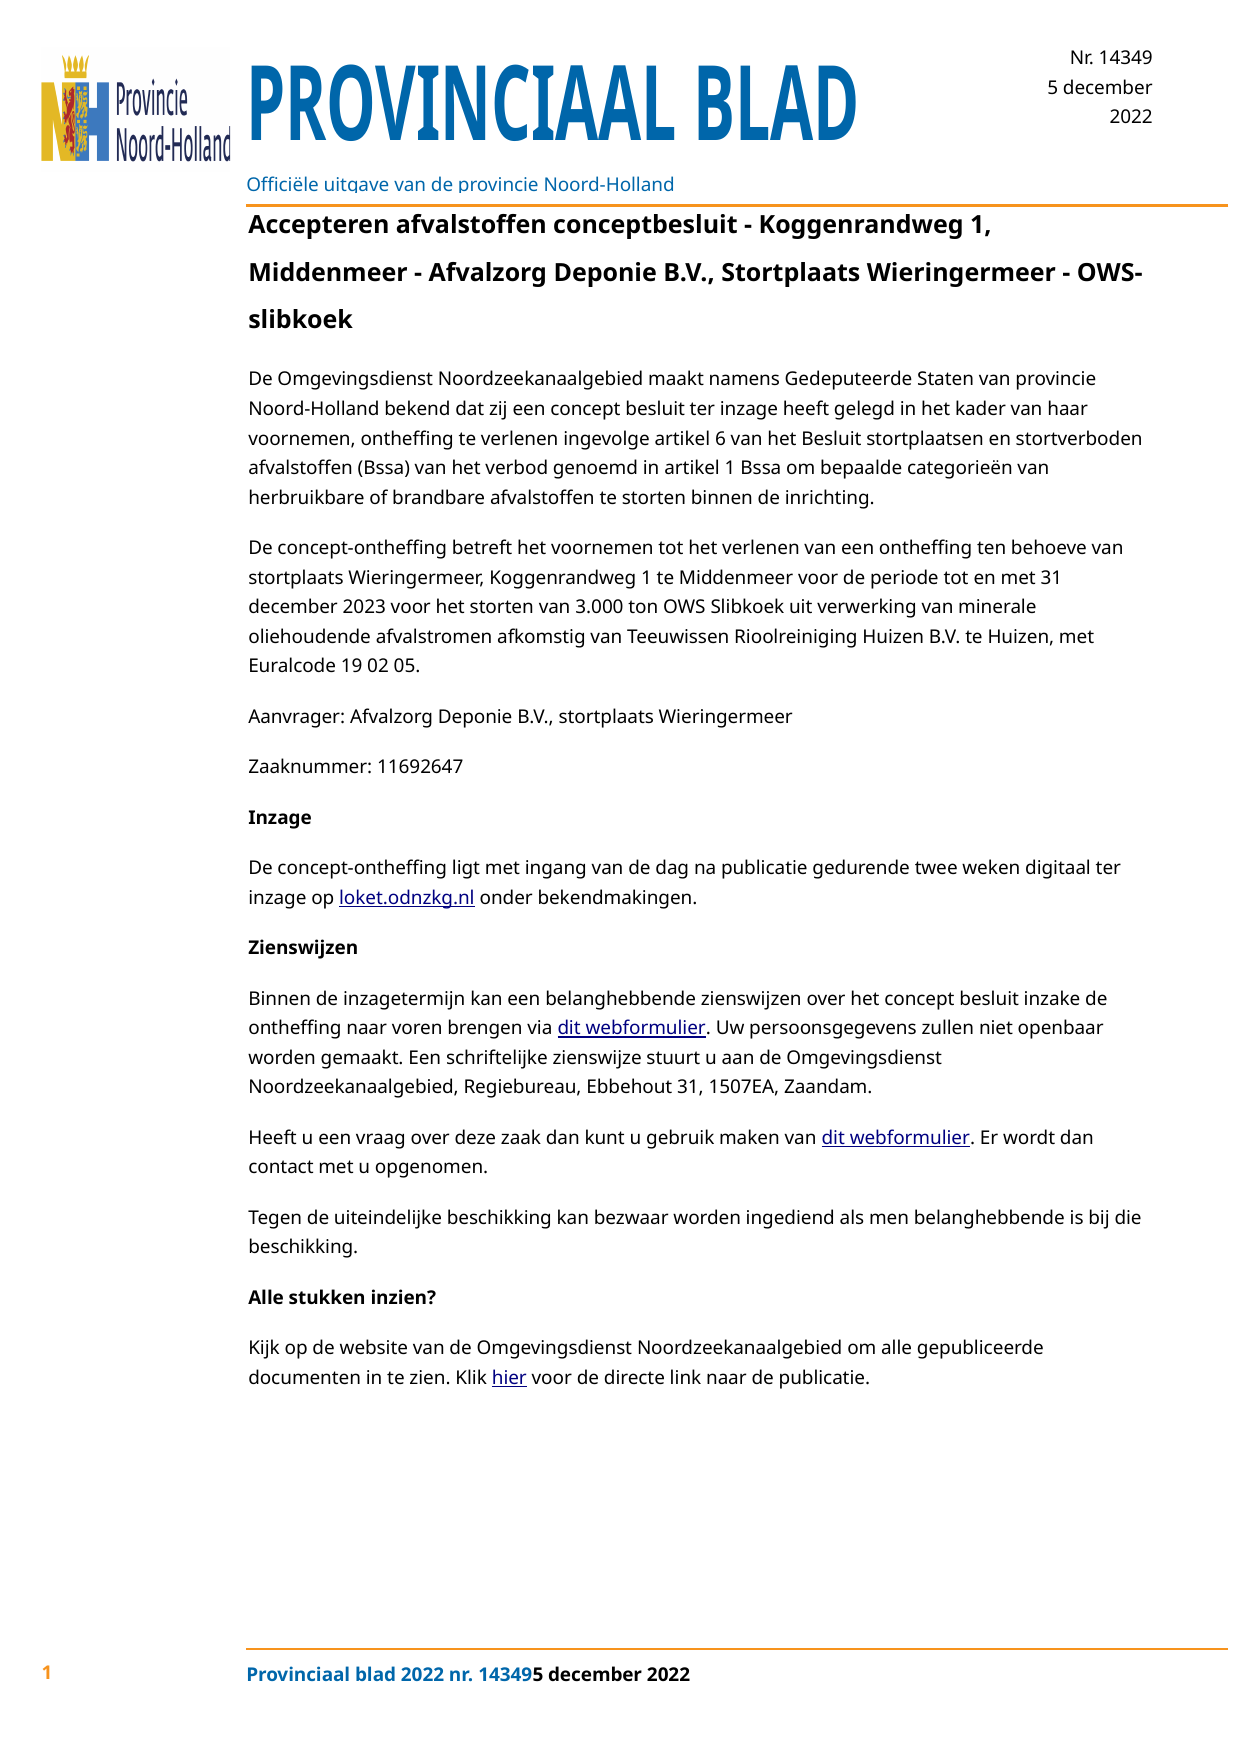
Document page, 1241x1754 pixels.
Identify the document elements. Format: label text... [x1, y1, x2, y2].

text Tegen de uiteindelijke beschikking kan bezwaar worden ingediend als men belanghebbende is bij die beschikking. [248, 1204, 1152, 1259]
text Accepteren afvalstoffen conceptbesluit - Koggenrandweg 1, Middenmeer - Afvalzorg Deponie B.V., Stortplaats Wieringermeer - OWS-slibkoek [248, 207, 1152, 336]
picture [41, 47, 231, 172]
text Zienswijzen [248, 934, 1152, 960]
text De Omgevingsdienst Noordzeekanaalgebied maakt namens Gedeputeerde Staten van provincie Noord-Holland bekend dat zij een concept besluit ter inzage heeft gelegd in het kader van haar voornemen, ontheffing te verlenen ingevolge artikel 6 van het Besluit stortplaatsen en stortverboden afvalstoffen (Bssa) van het verbod genoemd in artikel 1 Bssa om bepaalde categorieën van herbruikbare of brandbare afvalstoffen te storten binnen de inrichting. [248, 366, 1152, 509]
text Aanvrager: Afvalzorg Deponie B.V., stortplaats Wieringermeer [248, 703, 1152, 729]
text Kijk op de website van de Omgevingsdienst Noordzeekanaalgebied om alle gepubliceerde documenten in te zien. Klik hier voor de directe link naar de publicatie. [248, 1334, 1152, 1389]
text Binnen de inzagetermijn kan een belanghebbende zienswijzen over het concept besluit inzake de ontheffing naar voren brengen via dit webformulier. Uw persoonsgegevens zullen niet openbaar worden gemaakt. Een schriftelijke zienswijze stuurt u aan de Omgevingsdienst Noordzeekanaalgebied, Regiebureau, Ebbehout 31, 1507EA, Zaandam. [248, 985, 1152, 1099]
text De concept-ontheffing betreft het voornemen tot het verlenen van een ontheffing ten behoeve van stortplaats Wieringermeer, Koggenrandweg 1 te Middenmeer voor de periode tot en met 31 december 2023 voor het storten van 3.000 ton OWS Slibkoek uit verwerking van minerale oliehoudende afvalstromen afkomstig van Teeuwissen Rioolreiniging Huizen B.V. te Huizen, met Euralcode 19 02 05. [248, 534, 1152, 678]
text Zaaknummer: 11692647 [248, 753, 1152, 779]
text Inzage [248, 804, 1152, 829]
text De concept-ontheffing ligt met ingang van de dag na publicatie gedurende twee weken digitaal ter inzage op loket.odnzkg.nl onder bekendmakingen. [248, 854, 1152, 909]
text Alle stukken inzien? [248, 1284, 1152, 1309]
text Heeft u een vraag over deze zaak dan kunt u gebruik maken van dit webformulier. Er wordt dan contact met u opgenomen. [248, 1124, 1152, 1179]
